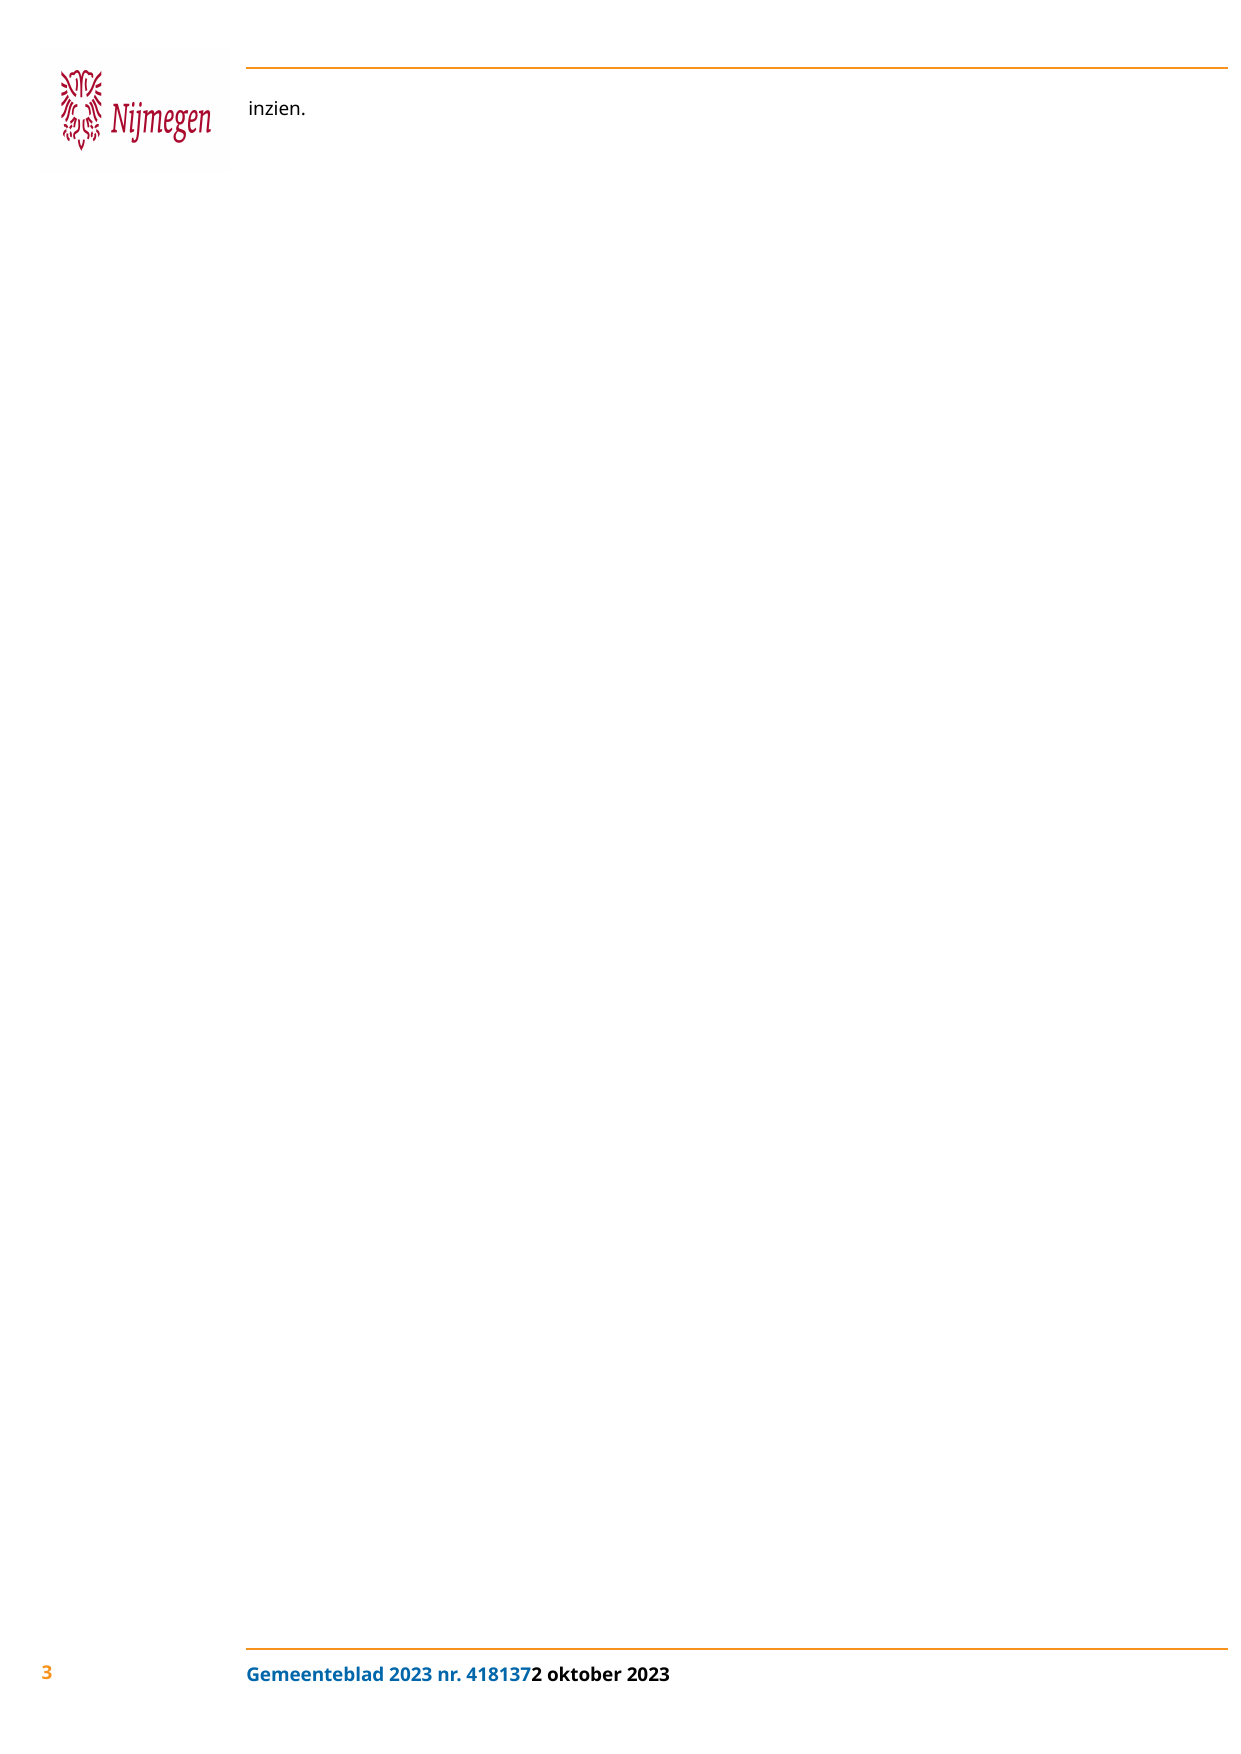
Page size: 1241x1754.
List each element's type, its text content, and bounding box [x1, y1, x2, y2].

text inzien. [248, 95, 1152, 121]
picture [41, 47, 231, 172]
